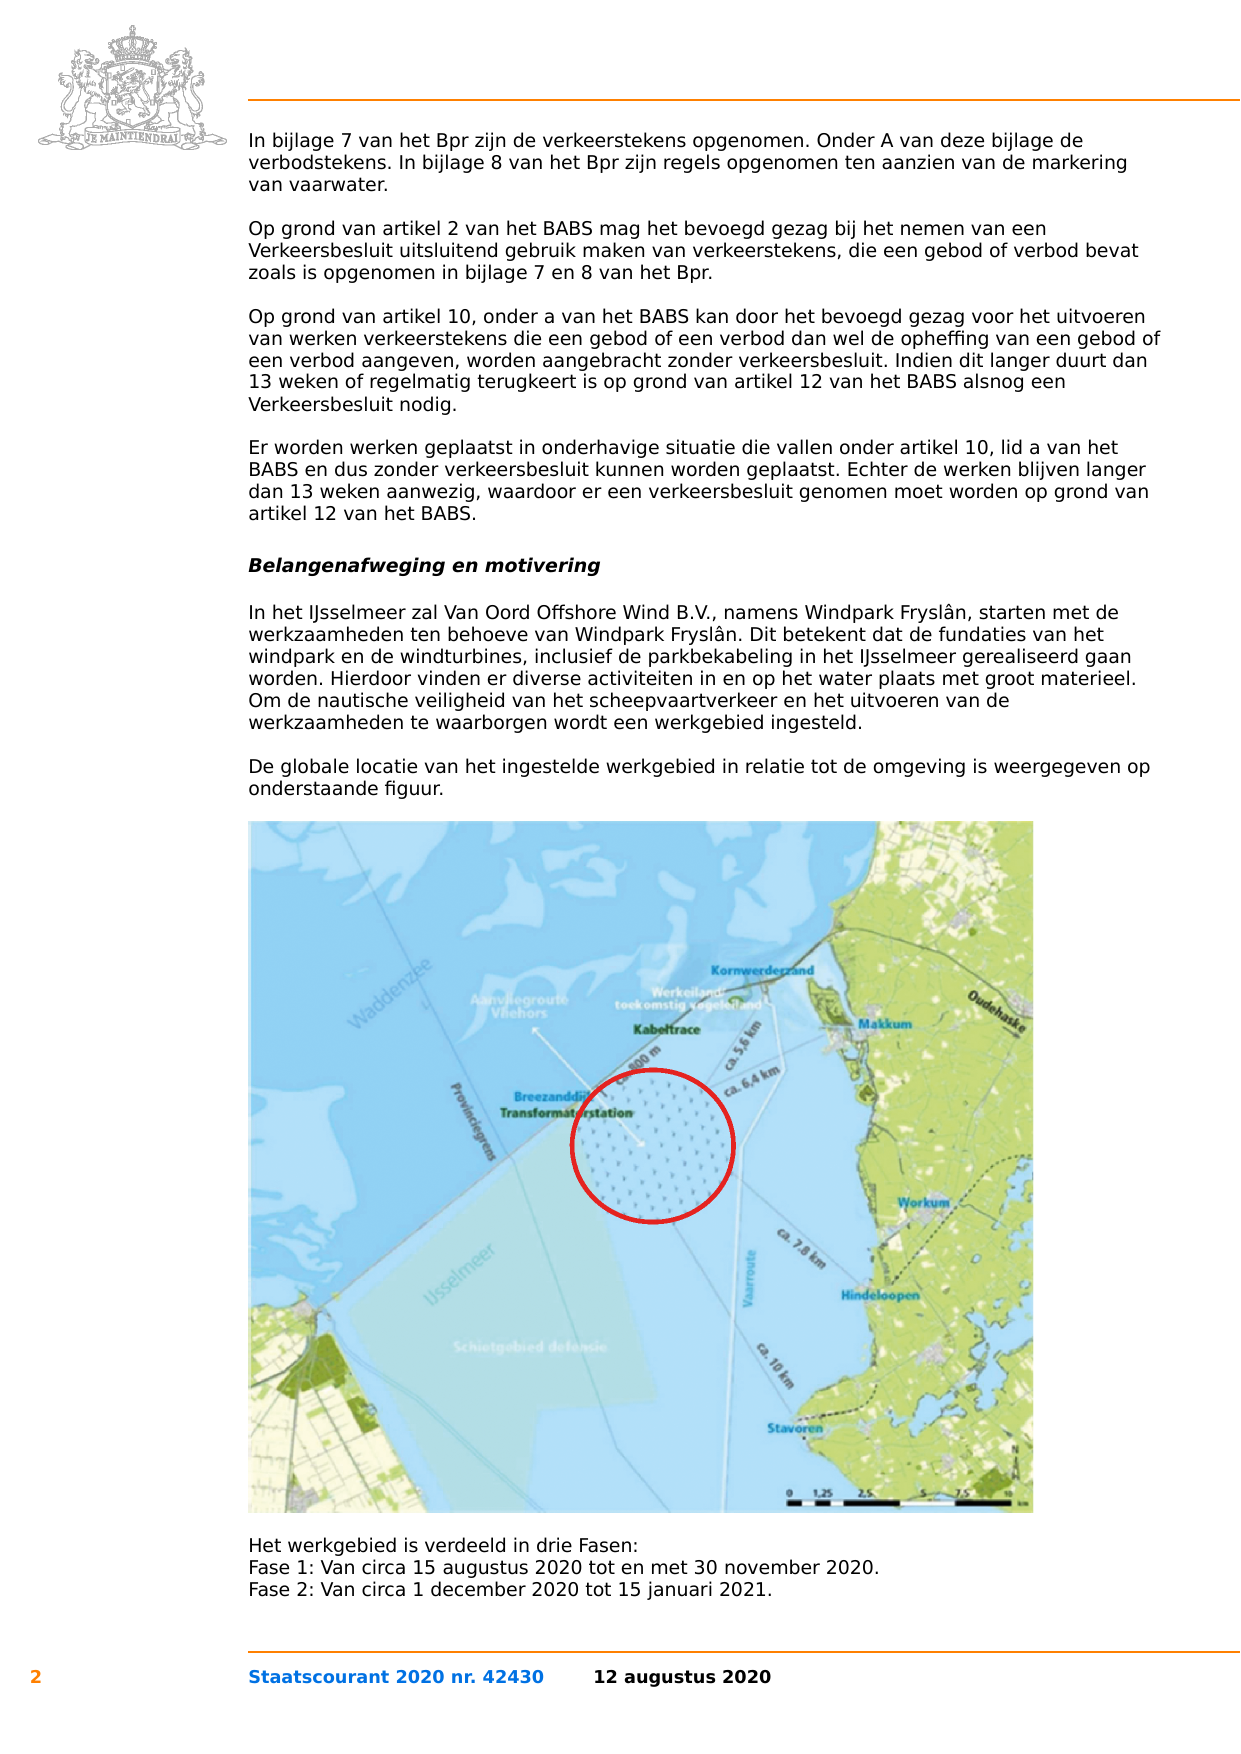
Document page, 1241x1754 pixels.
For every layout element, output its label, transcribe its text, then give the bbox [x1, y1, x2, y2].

text Fase 2: Van circa 1 december 2020 tot 15 januari 2021. [248, 1578, 1163, 1601]
text Het werkgebied is verdeeld in drie Fasen: [248, 1534, 1163, 1557]
picture [248, 821, 1034, 1513]
text Fase 1: Van circa 15 augustus 2020 tot en met 30 november 2020. [248, 1557, 1163, 1578]
text Op grond van artikel 10, onder a van het BABS kan door het bevoegd gezag voor het uitvoeren van werken verkeerstekens die een gebod of een verbod dan wel de opheffing van een gebod of een verbod aangeven, worden aangebracht zonder verkeersbesluit. Indien dit langer duurt dan 13 weken of regelmatig terugkeert is op grond van artikel 12 van het BABS alsnog een Verkeersbesluit nodig. [248, 306, 1163, 415]
text Er worden werken geplaatst in onderhavige situatie die vallen onder artikel 10, lid a van het BABS en dus zonder verkeersbesluit kunnen worden geplaatst. Echter de werken blijven langer dan 13 weken aanwezig, waardoor er een verkeersbesluit genomen moet worden op grond van artikel 12 van het BABS. [248, 437, 1163, 525]
text In bijlage 7 van het Bpr zijn de verkeerstekens opgenomen. Onder A van deze bijlage de verbodstekens. In bijlage 8 van het Bpr zijn regels opgenomen ten aanzien van de markering van vaarwater. [248, 130, 1163, 196]
picture [38, 25, 227, 150]
subtitle Belangenafweging en motivering [248, 555, 1163, 577]
text Op grond van artikel 2 van het BABS mag het bevoegd gezag bij het nemen van een Verkeersbesluit uitsluitend gebruik maken van verkeerstekens, die een gebod of verbod bevat zoals is opgenomen in bijlage 7 en 8 van het Bpr. [248, 218, 1163, 284]
text In het IJsselmeer zal Van Oord Offshore Wind B.V., namens Windpark Fryslân, starten met de werkzaamheden ten behoeve van Windpark Fryslân. Dit betekent dat de fundaties van het windpark en de windturbines, inclusief de parkbekabeling in het IJsselmeer gerealiseerd gaan worden. Hierdoor vinden er diverse activiteiten in en op het water plaats met groot materieel. Om de nautische veiligheid van het scheepvaartverkeer en het uitvoeren van de werkzaamheden te waarborgen wordt een werkgebied ingesteld. [248, 602, 1163, 734]
text De globale locatie van het ingestelde werkgebied in relatie tot de omgeving is weergegeven op onderstaande figuur. [248, 756, 1163, 800]
